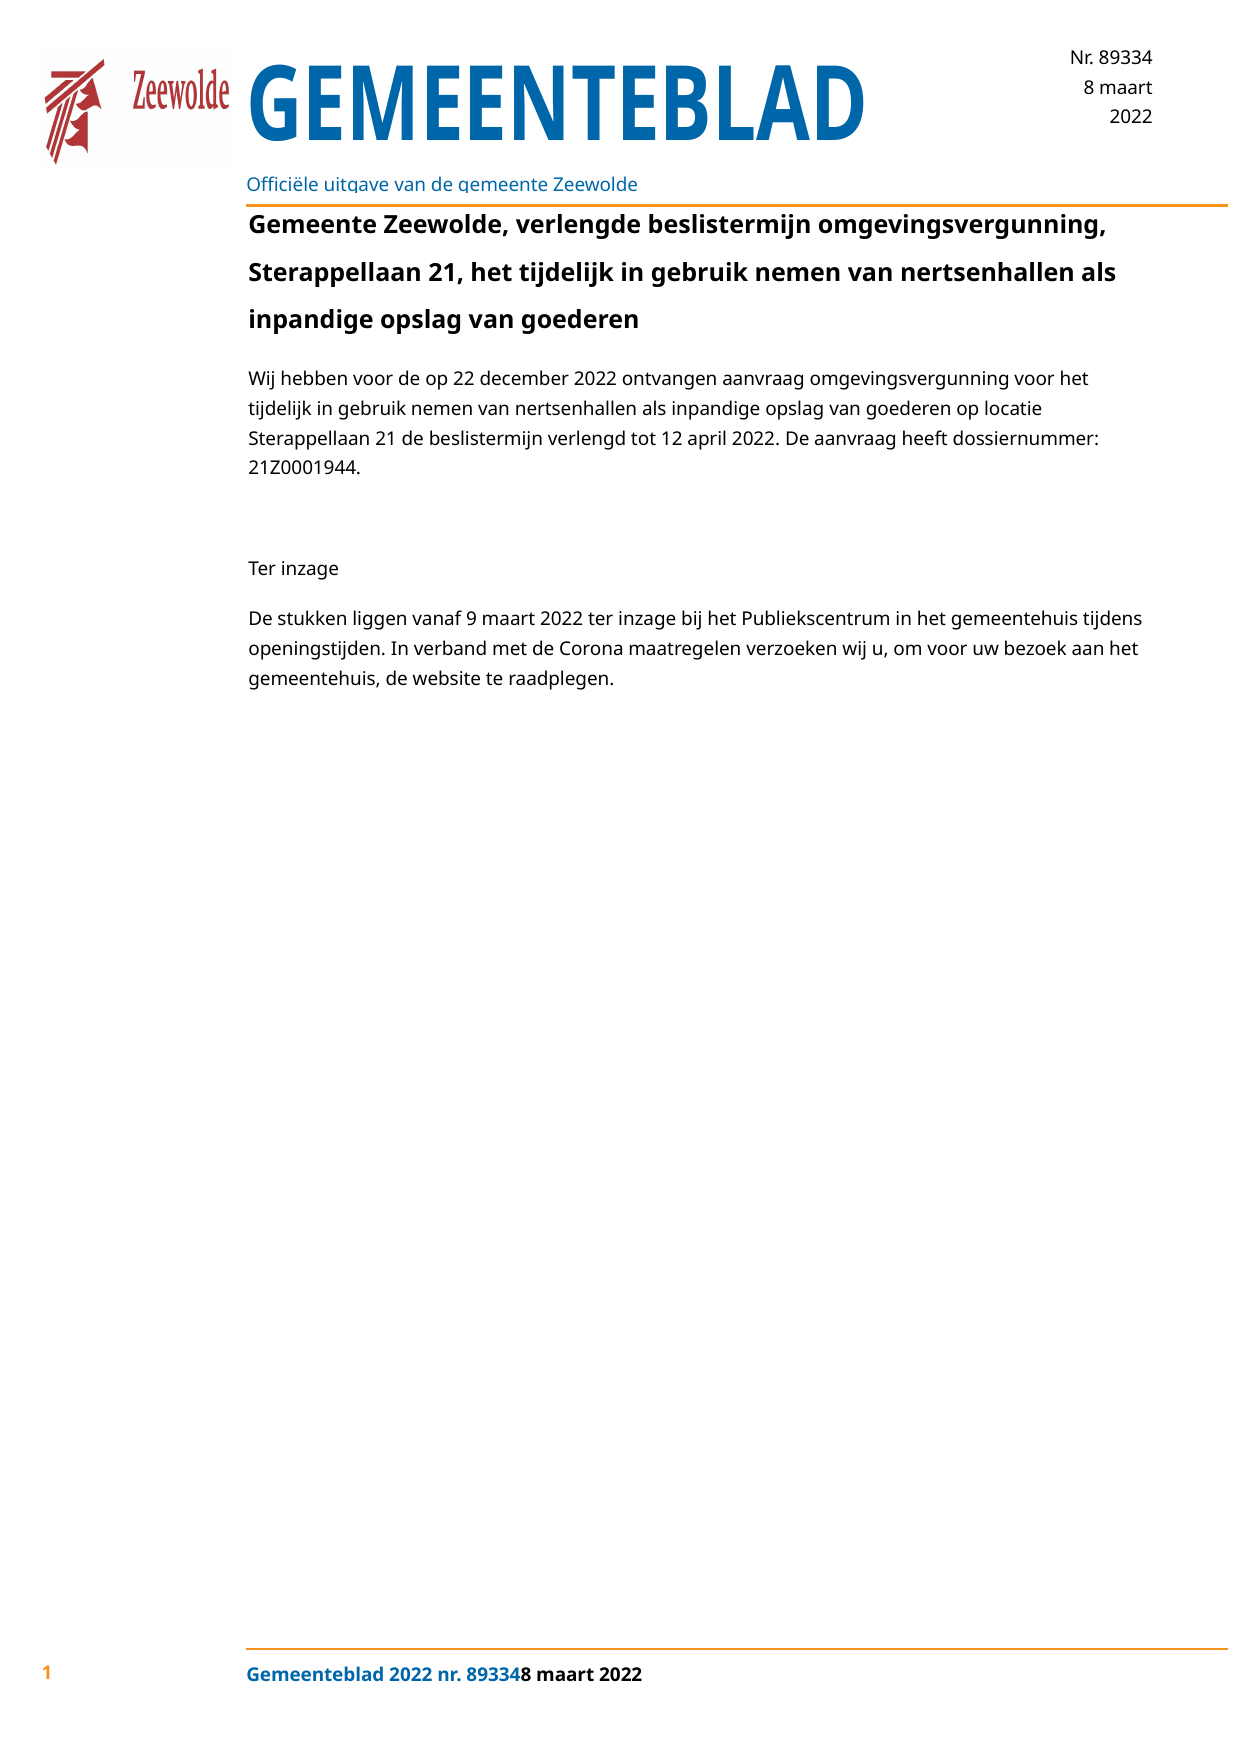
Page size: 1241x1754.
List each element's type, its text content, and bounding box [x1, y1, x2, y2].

text Gemeente Zeewolde, verlengde beslistermijn omgevingsvergunning, Sterappellaan 21, het tijdelijk in gebruik nemen van nertsenhallen als inpandige opslag van goederen [248, 207, 1152, 336]
picture [41, 47, 231, 172]
text De stukken liggen vanaf 9 maart 2022 ter inzage bij het Publiekscentrum in het gemeentehuis tijdens openingstijden. In verband met de Corona maatregelen verzoeken wij u, om voor uw bezoek aan het gemeentehuis, de website te raadplegen. [248, 606, 1152, 690]
text Wij hebben voor de op 22 december 2022 ontvangen aanvraag omgevingsvergunning voor het tijdelijk in gebruik nemen van nertsenhallen als inpandige opslag van goederen op locatie Sterappellaan 21 de beslistermijn verlengd tot 12 april 2022. De aanvraag heeft dossiernummer: 21Z0001944. [248, 366, 1152, 480]
text Ter inzage [248, 555, 1152, 581]
